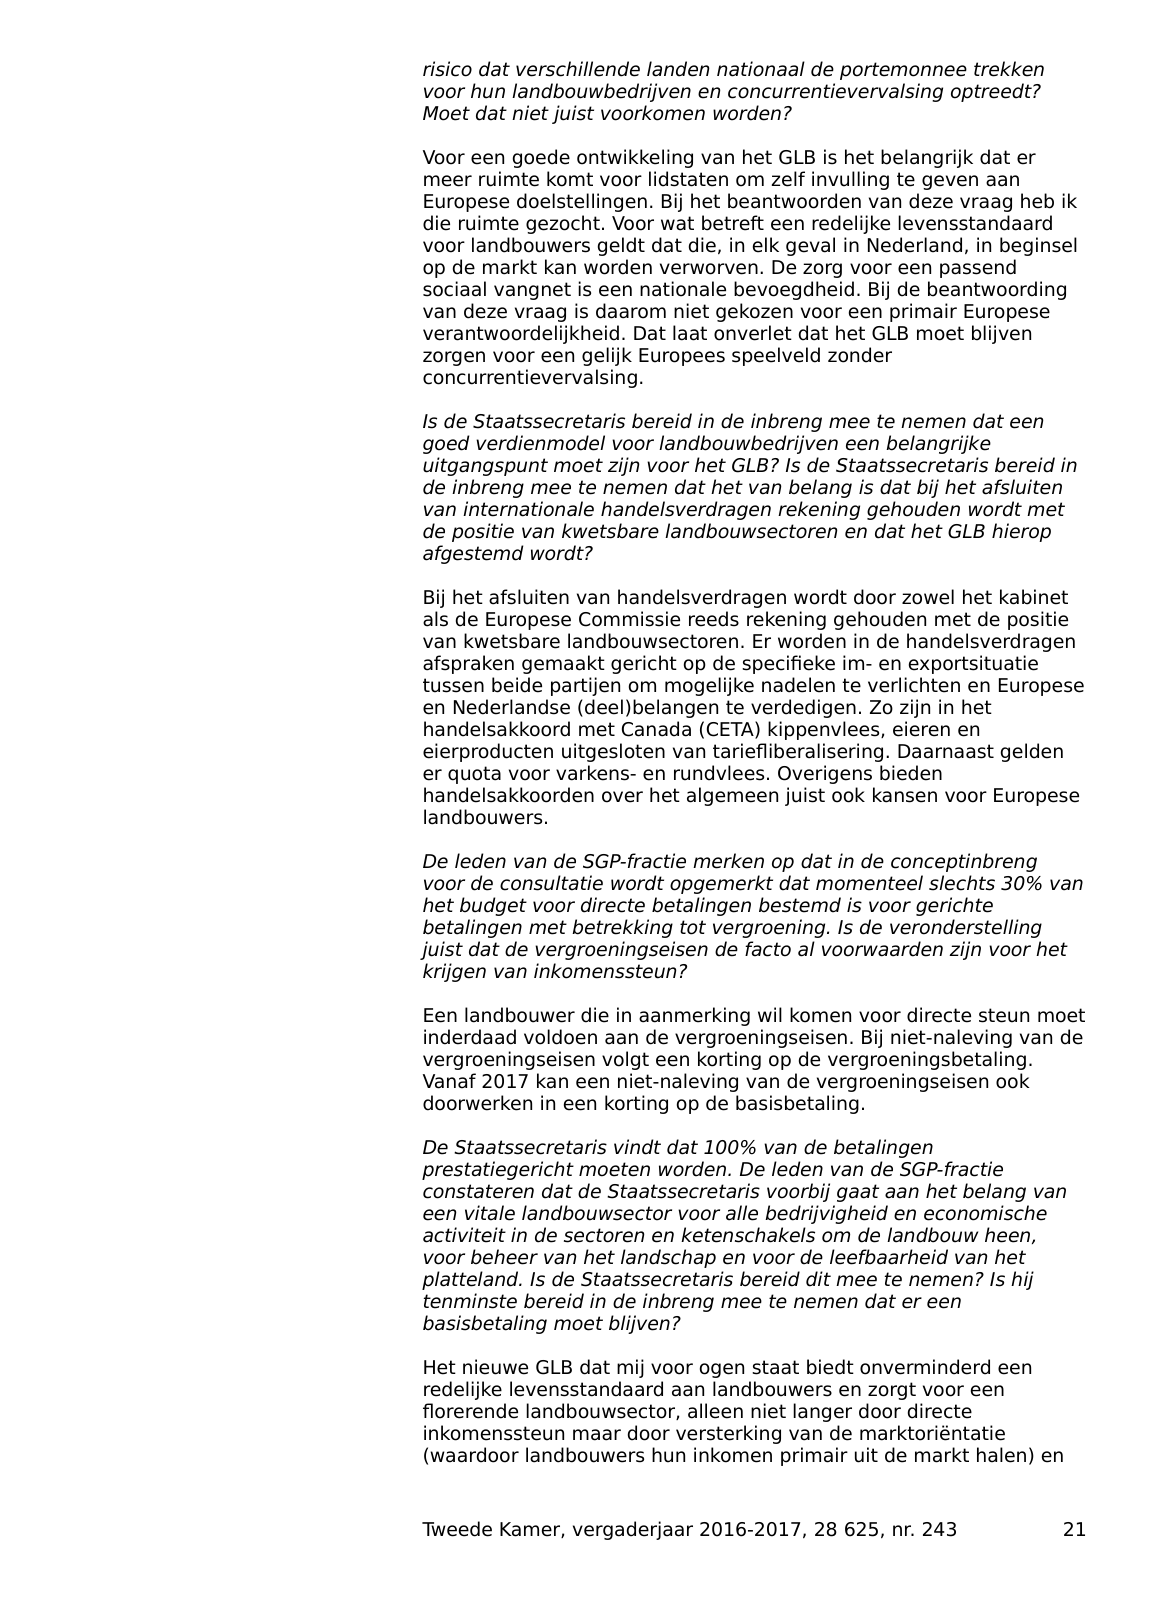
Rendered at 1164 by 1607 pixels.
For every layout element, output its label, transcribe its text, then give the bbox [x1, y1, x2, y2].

text Een landbouwer die in aanmerking wil komen voor directe steun moet inderdaad voldoen aan de vergroeningseisen. Bij niet-naleving van de vergroeningseisen volgt een korting op de vergroeningsbetaling. Vanaf 2017 kan een niet-naleving van de vergroeningseisen ook doorwerken in een korting op de basisbetaling. [422, 1005, 1087, 1115]
text Is de Staatssecretaris bereid in de inbreng mee te nemen dat een goed verdienmodel voor landbouwbedrijven een belangrijke uitgangspunt moet zijn voor het GLB? Is de Staatssecretaris bereid in de inbreng mee te nemen dat het van belang is dat bij het afsluiten van internationale handelsverdragen rekening gehouden wordt met de positie van kwetsbare landbouwsectoren en dat het GLB hierop afgestemd wordt? [422, 411, 1087, 565]
text De leden van de SGP-fractie merken op dat in de conceptinbreng voor de consultatie wordt opgemerkt dat momenteel slechts 30% van het budget voor directe betalingen bestemd is voor gerichte betalingen met betrekking tot vergroening. Is de veronderstelling juist dat de vergroeningseisen de facto al voorwaarden zijn voor het krijgen van inkomenssteun? [422, 851, 1087, 983]
text De Staatssecretaris vindt dat 100% van de betalingen prestatiegericht moeten worden. De leden van de SGP-fractie constateren dat de Staatssecretaris voorbij gaat aan het belang van een vitale landbouwsector voor alle bedrijvigheid en economische activiteit in de sectoren en ketenschakels om de landbouw heen, voor beheer van het landschap en voor de leefbaarheid van het platteland. Is de Staatssecretaris bereid dit mee te nemen? Is hij tenminste bereid in de inbreng mee te nemen dat er een basisbetaling moet blijven? [422, 1137, 1087, 1335]
text Het nieuwe GLB dat mij voor ogen staat biedt onverminderd een redelijke levensstandaard aan landbouwers en zorgt voor een florerende landbouwsector, alleen niet langer door directe inkomenssteun maar door versterking van de marktoriëntatie (waardoor landbouwers hun inkomen primair uit de markt halen) en [422, 1357, 1087, 1467]
text risico dat verschillende landen nationaal de portemonnee trekken voor hun landbouwbedrijven en concurrentievervalsing optreedt? Moet dat niet juist voorkomen worden? [422, 59, 1087, 125]
text Bij het afsluiten van handelsverdragen wordt door zowel het kabinet als de Europese Commissie reeds rekening gehouden met de positie van kwetsbare landbouwsectoren. Er worden in de handelsverdragen afspraken gemaakt gericht op de specifieke im- en exportsituatie tussen beide partijen om mogelijke nadelen te verlichten en Europese en Nederlandse (deel)belangen te verdedigen. Zo zijn in het handelsakkoord met Canada (CETA) kippenvlees, eieren en eierproducten uitgesloten van tariefliberalisering. Daarnaast gelden er quota voor varkens- en rundvlees. Overigens bieden handelsakkoorden over het algemeen juist ook kansen voor Europese landbouwers. [422, 587, 1087, 829]
text Voor een goede ontwikkeling van het GLB is het belangrijk dat er meer ruimte komt voor lidstaten om zelf invulling te geven aan Europese doelstellingen. Bij het beantwoorden van deze vraag heb ik die ruimte gezocht. Voor wat betreft een redelijke levensstandaard voor landbouwers geldt dat die, in elk geval in Nederland, in beginsel op de markt kan worden verworven. De zorg voor een passend sociaal vangnet is een nationale bevoegdheid. Bij de beantwoording van deze vraag is daarom niet gekozen voor een primair Europese verantwoordelijkheid. Dat laat onverlet dat het GLB moet blijven zorgen voor een gelijk Europees speelveld zonder concurrentievervalsing. [422, 147, 1087, 389]
